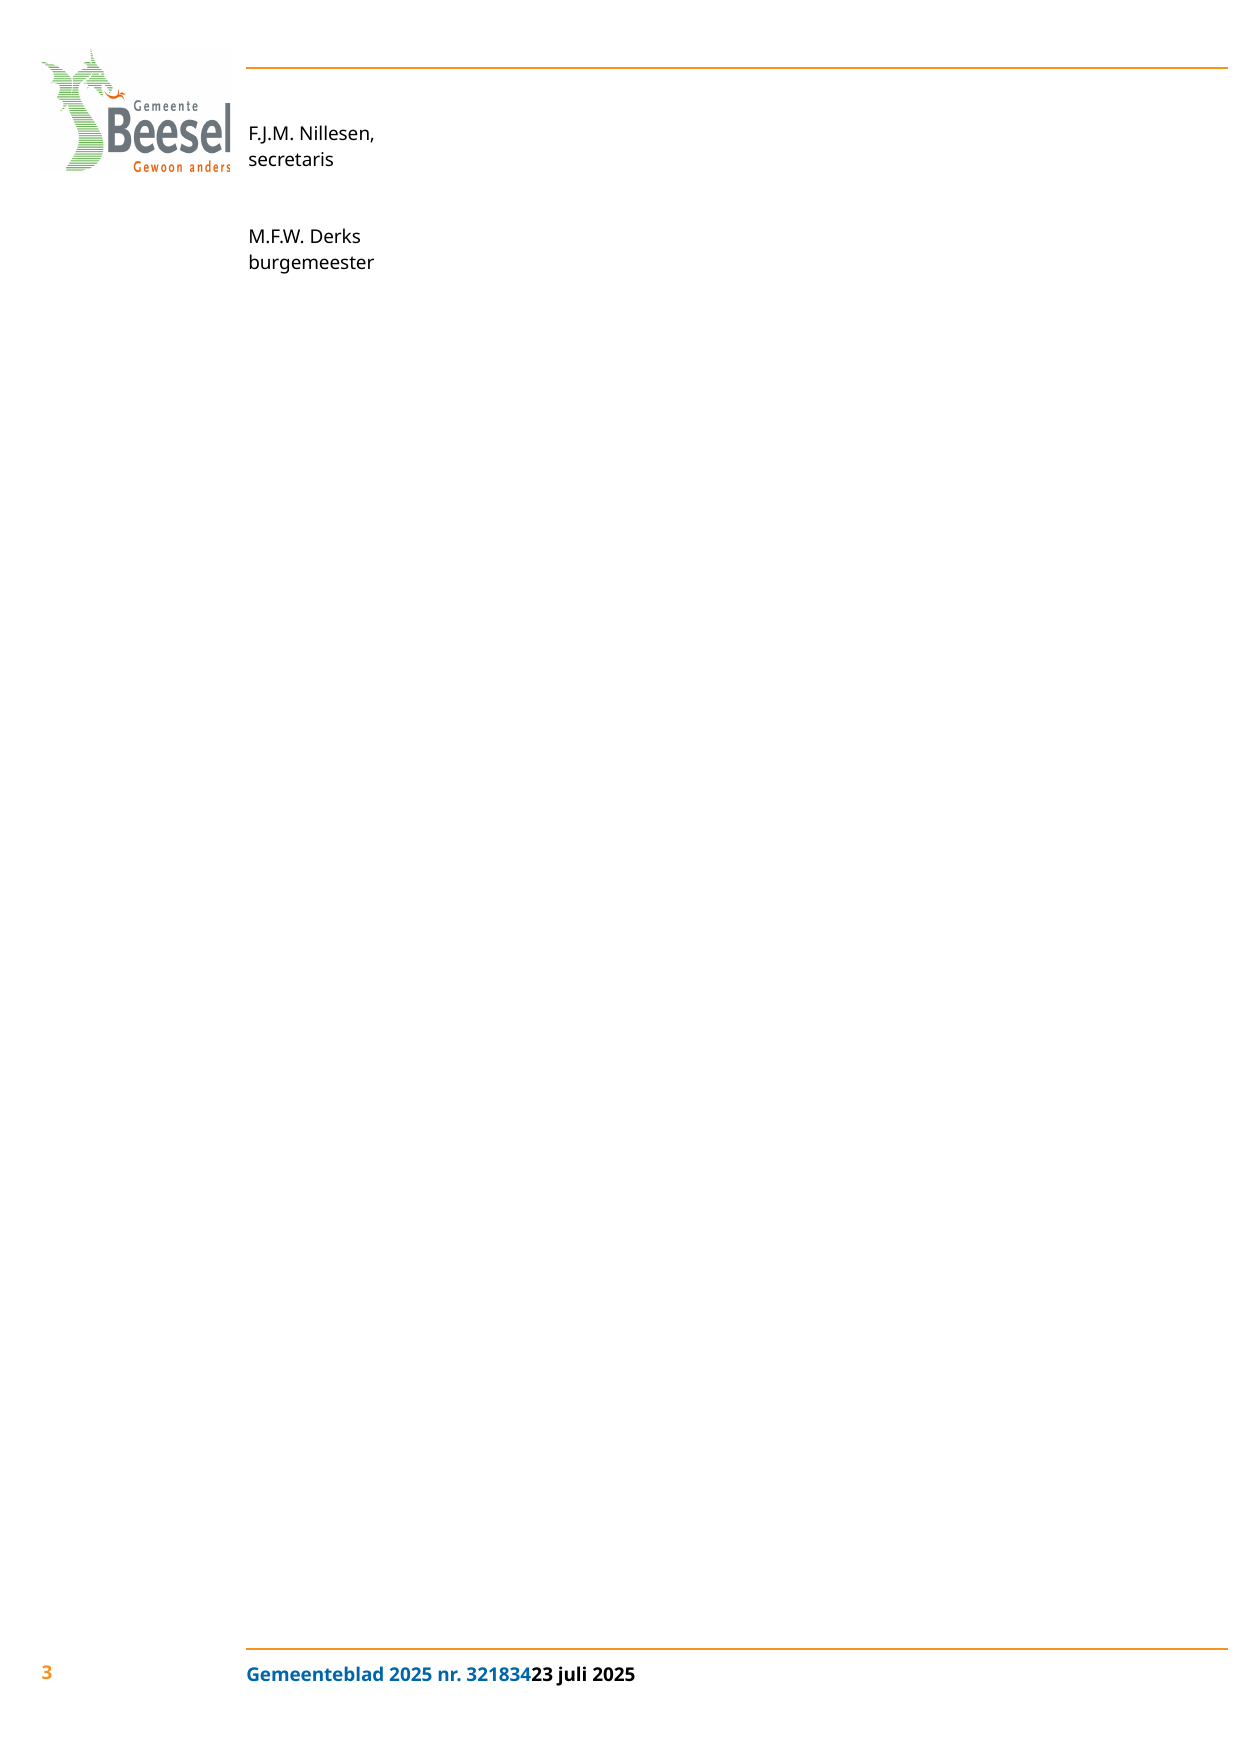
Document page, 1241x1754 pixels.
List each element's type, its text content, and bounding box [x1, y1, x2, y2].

text burgemeester [248, 249, 1152, 275]
picture [41, 47, 231, 172]
text secretaris [248, 146, 1152, 172]
text F.J.M. Nillesen, [248, 121, 1152, 146]
text M.F.W. Derks [248, 223, 1152, 249]
